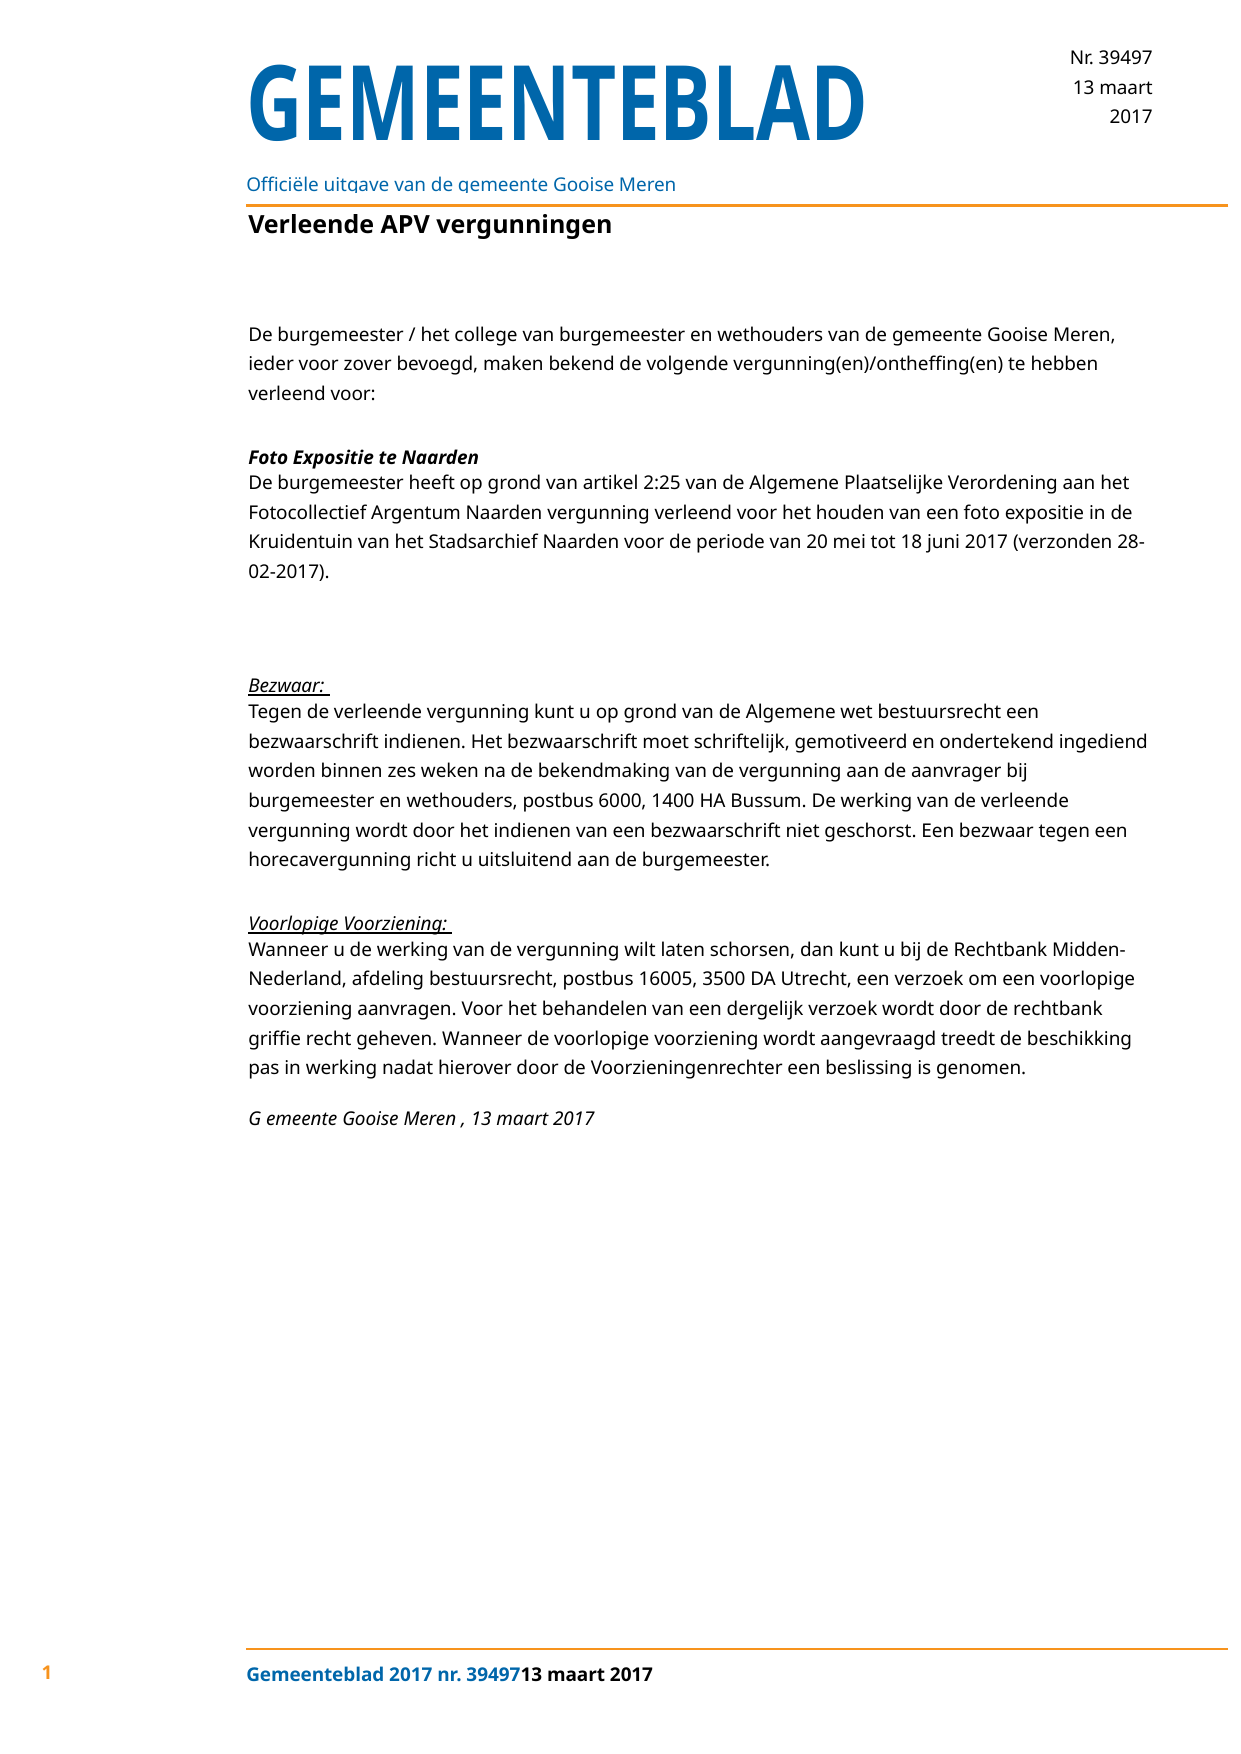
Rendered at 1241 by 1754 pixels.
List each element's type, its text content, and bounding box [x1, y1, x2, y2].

text Wanneer u de werking van de vergunning wilt laten schorsen, dan kunt u bij de Rechtbank Midden-Nederland, afdeling bestuursrecht, postbus 16005, 3500 DA Utrecht, een verzoek om een voorlopige voorziening aanvragen. Voor het behandelen van een dergelijk verzoek wordt door de rechtbank griffie recht geheven. Wanneer de voorlopige voorziening wordt aangevraagd treedt de beschikking pas in werking nadat hierover door de Voorzieningenrechter een beslissing is genomen. [248, 936, 1152, 1080]
text Bezwaar: [248, 673, 1152, 698]
text G emeente Gooise Meren , 13 maart 2017 [248, 1105, 1152, 1131]
picture [41, 47, 231, 172]
text Voorlopige Voorziening: [248, 910, 1152, 936]
text Foto Expositie te Naarden [248, 444, 1152, 469]
text Verleende APV vergunningen [248, 207, 1152, 241]
text De burgemeester heeft op grond van artikel 2:25 van de Algemene Plaatselijke Verordening aan het Fotocollectief Argentum Naarden vergunning verleend voor het houden van een foto expositie in de Kruidentuin van het Stadsarchief Naarden voor de periode van 20 mei tot 18 juni 2017 (verzonden 28-02-2017). [248, 469, 1152, 584]
text Tegen de verleende vergunning kunt u op grond van de Algemene wet bestuursrecht een bezwaarschrift indienen. Het bezwaarschrift moet schriftelijk, gemotiveerd en ondertekend ingediend worden binnen zes weken na de bekendmaking van de vergunning aan de aanvrager bij burgemeester en wethouders, postbus 6000, 1400 HA Bussum. De werking van de verleende vergunning wordt door het indienen van een bezwaarschrift niet geschorst. Een bezwaar tegen een horecavergunning richt u uitsluitend aan de burgemeester. [248, 698, 1152, 872]
text De burgemeester / het college van burgemeester en wethouders van de gemeente Gooise Meren, ieder voor zover bevoegd, maken bekend de volgende vergunning(en)/ontheffing(en) te hebben verleend voor: [248, 321, 1152, 406]
